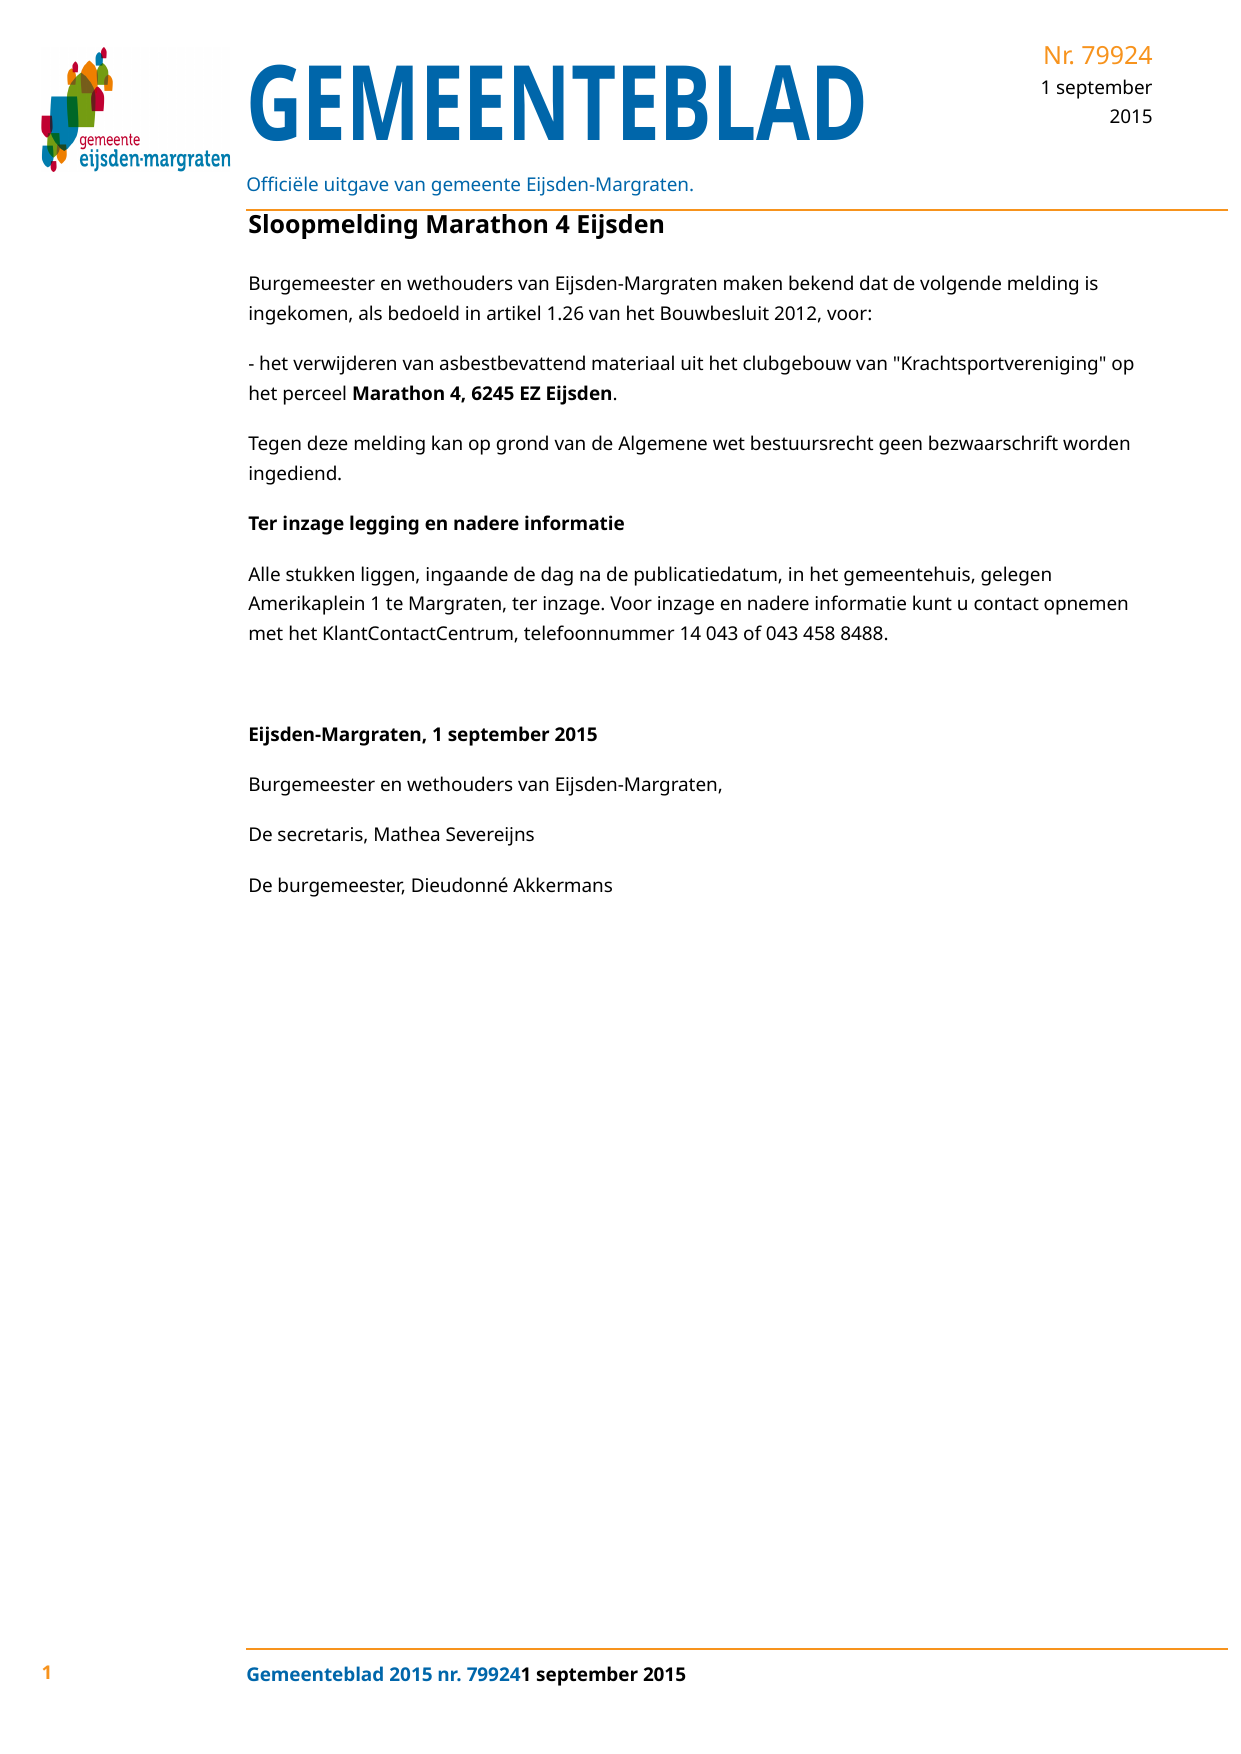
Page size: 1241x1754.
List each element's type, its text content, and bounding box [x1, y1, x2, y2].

text Alle stukken liggen, ingaande de dag na de publicatiedatum, in het gemeentehuis, gelegen Amerikaplein 1 te Margraten, ter inzage. Voor inzage en nadere informatie kunt u contact opnemen met het KlantContactCentrum, telefoonnummer 14 043 of 043 458 8488. [248, 561, 1152, 646]
text - het verwijderen van asbestbevattend materiaal uit het clubgebouw van "Krachtsportvereniging" op het perceel Marathon 4, 6245 EZ Eijsden. [248, 350, 1152, 406]
text De secretaris, Mathea Severeijns [248, 822, 1152, 847]
text Burgemeester en wethouders van Eijsden-Margraten maken bekend dat de volgende melding is ingekomen, als bedoeld in artikel 1.26 van het Bouwbesluit 2012, voor: [248, 270, 1152, 326]
text Burgemeester en wethouders van Eijsden-Margraten, [248, 771, 1152, 797]
text Sloopmelding Marathon 4 Eijsden [248, 211, 1152, 241]
text De burgemeester, Dieudonné Akkermans [248, 872, 1152, 898]
text Tegen deze melding kan op grond van de Algemene wet bestuursrecht geen bezwaarschrift worden ingediend. [248, 430, 1152, 486]
text Eijsden-Margraten, 1 september 2015 [248, 721, 1152, 746]
picture [41, 47, 231, 172]
text Ter inzage legging en nadere informatie [248, 510, 1152, 536]
